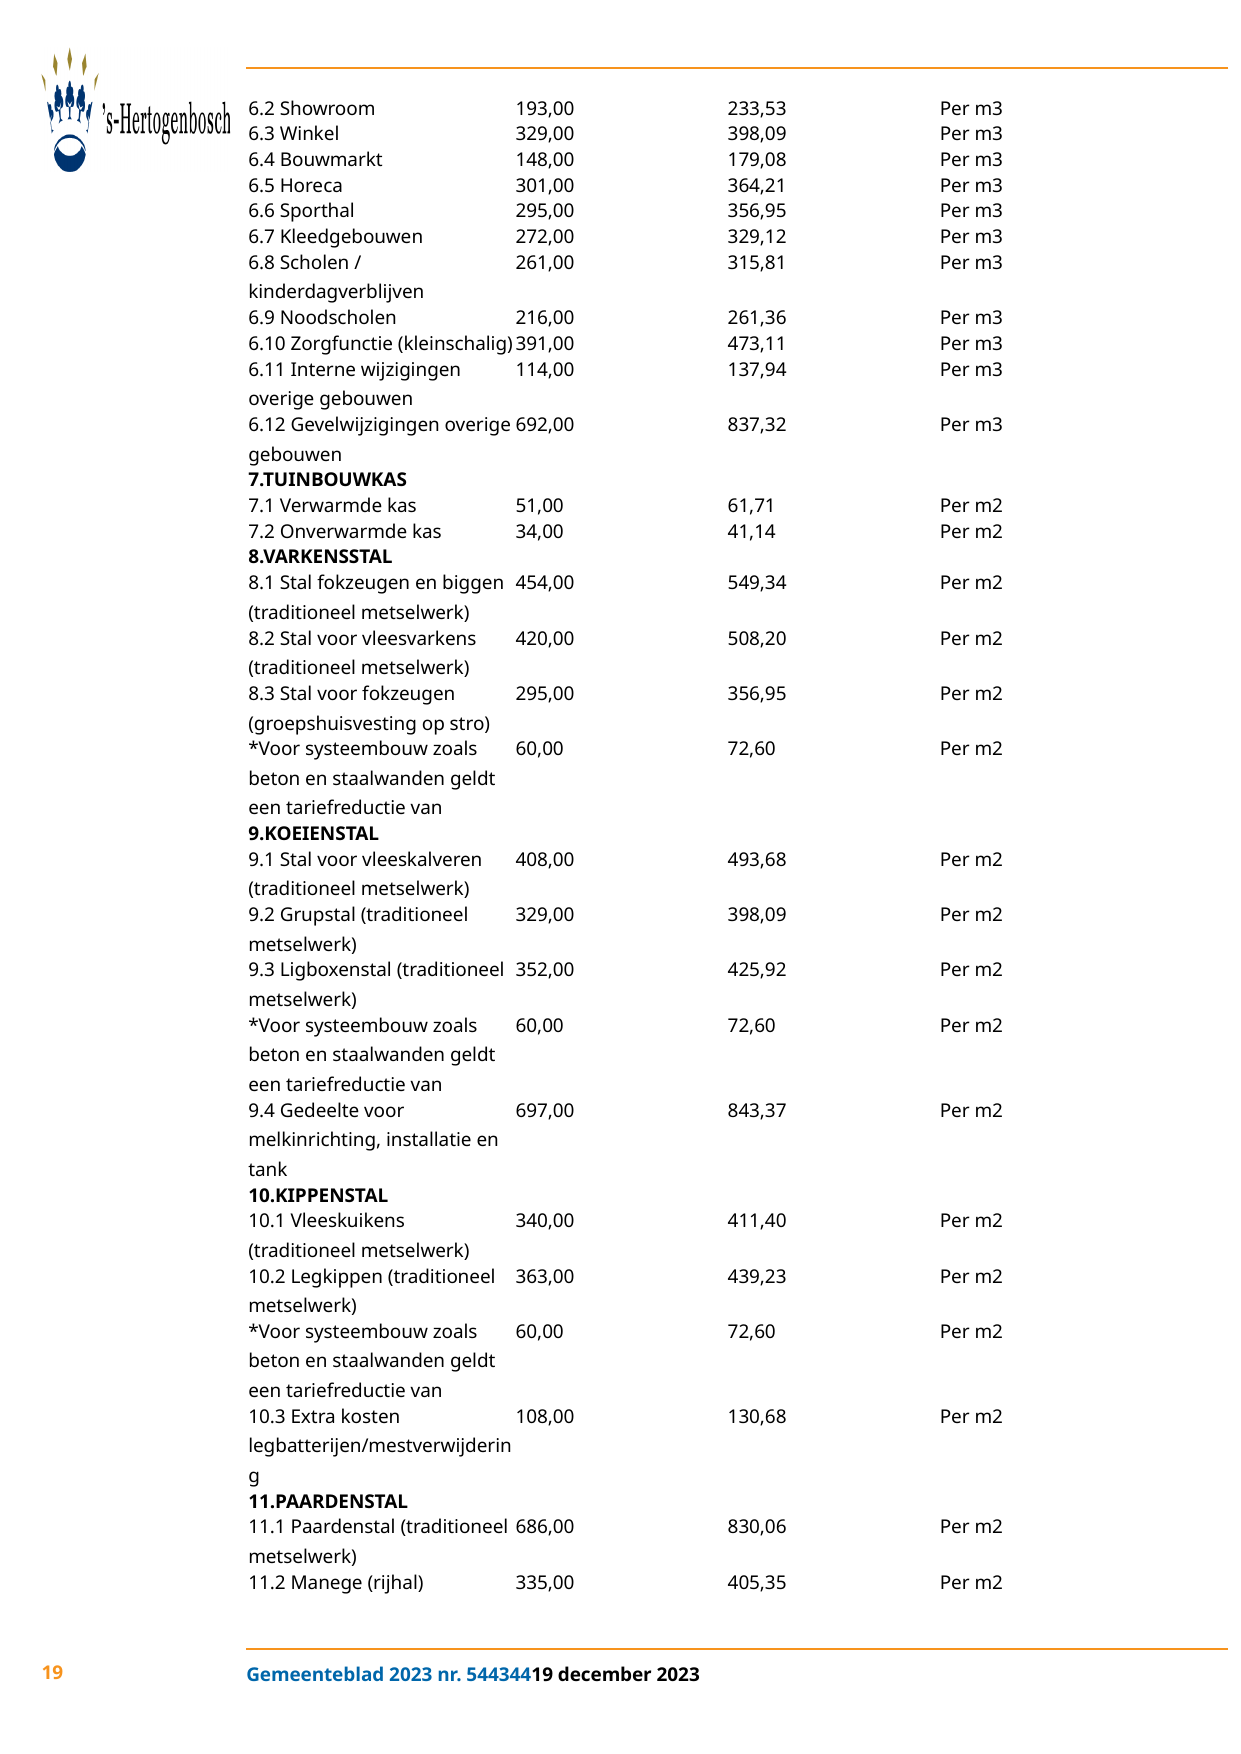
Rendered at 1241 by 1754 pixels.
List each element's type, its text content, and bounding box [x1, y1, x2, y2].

table_cell Per m3 [940, 330, 1152, 356]
table_cell 315,81 [728, 249, 939, 304]
table_cell Per m2 [940, 1208, 1152, 1263]
table_cell 108,00 [515, 1403, 727, 1488]
table_cell 405,35 [728, 1569, 939, 1595]
table_cell *Voor systeembouw zoals beton en staalwanden geldt een tariefreductie van [248, 735, 515, 820]
table_cell 843,37 [728, 1097, 939, 1182]
table_cell 130,68 [728, 1403, 939, 1488]
table_cell Per m3 [940, 172, 1152, 198]
table_cell 6.6 Sporthal [248, 198, 515, 223]
table_cell Per m2 [940, 492, 1152, 518]
table_cell *Voor systeembouw zoals beton en staalwanden geldt een tariefreductie van [248, 1012, 515, 1097]
table_cell Per m3 [940, 305, 1152, 330]
table_cell 193,00 [515, 95, 727, 121]
table_cell 408,00 [515, 846, 727, 901]
table_cell 7.1 Verwarmde kas [248, 492, 515, 518]
table_cell Per m3 [940, 121, 1152, 146]
table_cell 340,00 [515, 1208, 727, 1263]
table_cell Per m2 [940, 1012, 1152, 1097]
table_cell 8.VARKENSSTAL [248, 544, 1152, 569]
table_cell Per m2 [940, 625, 1152, 680]
table_cell 9.KOEIENSTAL [248, 820, 1152, 846]
table_cell 233,53 [728, 95, 939, 121]
table_cell 6.7 Kleedgebouwen [248, 224, 515, 249]
table_cell Per m2 [940, 1097, 1152, 1182]
table_cell 148,00 [515, 146, 727, 172]
table_cell 439,23 [728, 1263, 939, 1318]
table_cell 41,14 [728, 518, 939, 544]
table_cell 9.3 Ligboxenstal (traditioneel metselwerk) [248, 957, 515, 1012]
table_cell 508,20 [728, 625, 939, 680]
table_cell 9.4 Gedeelte voor melkinrichting, installatie en tank [248, 1097, 515, 1182]
table_cell 356,95 [728, 680, 939, 735]
table_cell 60,00 [515, 1318, 727, 1403]
table_cell 137,94 [728, 356, 939, 411]
table_cell Per m3 [940, 356, 1152, 411]
table_cell 272,00 [515, 224, 727, 249]
table_cell 6.12 Gevelwijzigingen overige gebouwen [248, 411, 515, 467]
table_cell 9.1 Stal voor vleeskalveren (traditioneel metselwerk) [248, 846, 515, 901]
table_cell 329,00 [515, 901, 727, 957]
table_cell Per m3 [940, 146, 1152, 172]
table_cell 7.2 Onverwarmde kas [248, 518, 515, 544]
table_cell 420,00 [515, 625, 727, 680]
table_cell 9.2 Grupstal (traditioneel metselwerk) [248, 901, 515, 957]
table_cell 72,60 [728, 735, 939, 820]
table_cell 295,00 [515, 680, 727, 735]
table_cell 72,60 [728, 1318, 939, 1403]
table_cell Per m3 [940, 198, 1152, 223]
table_cell 352,00 [515, 957, 727, 1012]
table_cell 10.2 Legkippen (traditioneel metselwerk) [248, 1263, 515, 1318]
table_cell 8.3 Stal voor fokzeugen (groepshuisvesting op stro) [248, 680, 515, 735]
picture [41, 47, 231, 172]
table_cell 60,00 [515, 1012, 727, 1097]
table_cell 6.11 Interne wijzigingen overige gebouwen [248, 356, 515, 411]
table_cell 363,00 [515, 1263, 727, 1318]
table_cell 7.TUINBOUWKAS [248, 467, 1152, 492]
table_cell 335,00 [515, 1569, 727, 1595]
table_cell 179,08 [728, 146, 939, 172]
table_cell 329,12 [728, 224, 939, 249]
table_cell 398,09 [728, 901, 939, 957]
table_cell 411,40 [728, 1208, 939, 1263]
table_cell 114,00 [515, 356, 727, 411]
table_cell 6.2 Showroom [248, 95, 515, 121]
table_cell 6.9 Noodscholen [248, 305, 515, 330]
table_cell 10.3 Extra kosten legbatterijen/mestverwijdering [248, 1403, 515, 1488]
table_cell 10.1 Vleeskuikens (traditioneel metselwerk) [248, 1208, 515, 1263]
table_cell Per m2 [940, 570, 1152, 625]
table_cell 493,68 [728, 846, 939, 901]
table_cell 261,36 [728, 305, 939, 330]
table_cell Per m3 [940, 249, 1152, 304]
table_cell 473,11 [728, 330, 939, 356]
table_cell Per m2 [940, 1318, 1152, 1403]
table_cell 6.3 Winkel [248, 121, 515, 146]
table_cell 686,00 [515, 1514, 727, 1569]
table_cell 61,71 [728, 492, 939, 518]
table_cell 216,00 [515, 305, 727, 330]
table_cell Per m2 [940, 735, 1152, 820]
table_cell 60,00 [515, 735, 727, 820]
table_cell 692,00 [515, 411, 727, 467]
table_cell 11.1 Paardenstal (traditioneel metselwerk) [248, 1514, 515, 1569]
table_cell 6.10 Zorgfunctie (kleinschalig) [248, 330, 515, 356]
table_cell 301,00 [515, 172, 727, 198]
table_cell 6.5 Horeca [248, 172, 515, 198]
table_cell Per m2 [940, 901, 1152, 957]
table_cell 364,21 [728, 172, 939, 198]
table_cell 261,00 [515, 249, 727, 304]
table_cell Per m3 [940, 95, 1152, 121]
table_cell 72,60 [728, 1012, 939, 1097]
table_cell Per m2 [940, 1403, 1152, 1488]
table_cell 10.KIPPENSTAL [248, 1182, 1152, 1207]
table_cell 830,06 [728, 1514, 939, 1569]
table_cell *Voor systeembouw zoals beton en staalwanden geldt een tariefreductie van [248, 1318, 515, 1403]
table_cell 51,00 [515, 492, 727, 518]
table_cell Per m2 [940, 1569, 1152, 1595]
table_cell 6.8 Scholen / kinderdagverblijven [248, 249, 515, 304]
table_cell 8.1 Stal fokzeugen en biggen (traditioneel metselwerk) [248, 570, 515, 625]
table_cell Per m2 [940, 680, 1152, 735]
table_cell 329,00 [515, 121, 727, 146]
table_cell Per m2 [940, 846, 1152, 901]
table_cell Per m2 [940, 957, 1152, 1012]
table_cell 391,00 [515, 330, 727, 356]
table_cell 11.2 Manege (rijhal) [248, 1569, 515, 1595]
table_cell 6.4 Bouwmarkt [248, 146, 515, 172]
table_cell 356,95 [728, 198, 939, 223]
table_cell 549,34 [728, 570, 939, 625]
table_cell 8.2 Stal voor vleesvarkens (traditioneel metselwerk) [248, 625, 515, 680]
table_cell Per m2 [940, 518, 1152, 544]
table_cell 398,09 [728, 121, 939, 146]
table_cell 295,00 [515, 198, 727, 223]
table_cell 11.PAARDENSTAL [248, 1488, 1152, 1514]
table_cell 34,00 [515, 518, 727, 544]
table_cell Per m3 [940, 224, 1152, 249]
table_cell 697,00 [515, 1097, 727, 1182]
table_cell 425,92 [728, 957, 939, 1012]
table_cell 454,00 [515, 570, 727, 625]
table_cell Per m3 [940, 411, 1152, 467]
table_cell Per m2 [940, 1514, 1152, 1569]
table_cell Per m2 [940, 1263, 1152, 1318]
table_cell 837,32 [728, 411, 939, 467]
